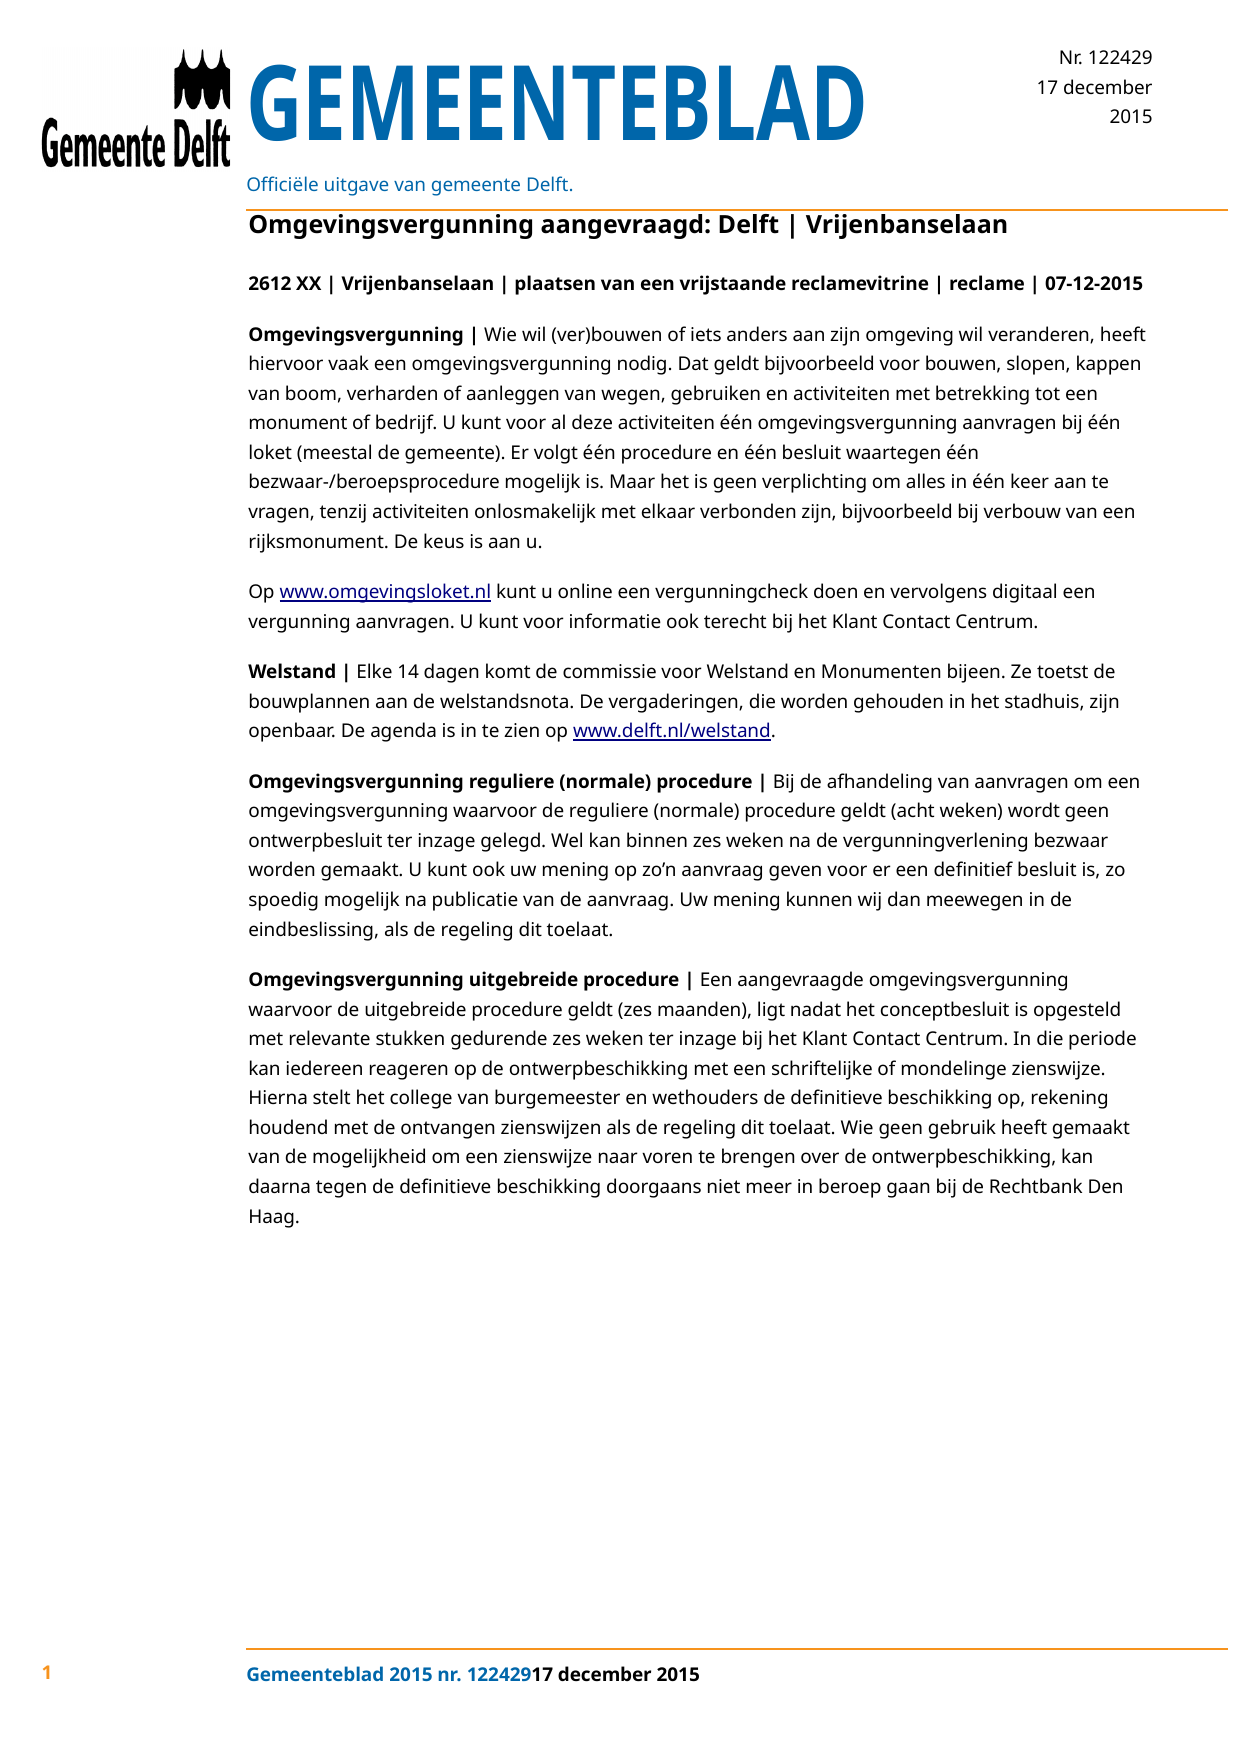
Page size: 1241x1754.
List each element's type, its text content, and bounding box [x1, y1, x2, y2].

text Omgevingsvergunning aangevraagd: Delft | Vrijenbanselaan [248, 211, 1152, 241]
text Op www.omgevingsloket.nl kunt u online een vergunningcheck doen en vervolgens digitaal een vergunning aanvragen. U kunt voor informatie ook terecht bij het Klant Contact Centrum. [248, 578, 1152, 633]
picture [41, 47, 231, 172]
text Omgevingsvergunning reguliere (normale) procedure | Bij de afhandeling van aanvragen om een omgevingsvergunning waarvoor de reguliere (normale) procedure geldt (acht weken) wordt geen ontwerpbesluit ter inzage gelegd. Wel kan binnen zes weken na de vergunningverlening bezwaar worden gemaakt. U kunt ook uw mening op zo’n aanvraag geven voor er een definitief besluit is, zo spoedig mogelijk na publicatie van de aanvraag. Uw mening kunnen wij dan meewegen in de eindbeslissing, als de regeling dit toelaat. [248, 768, 1152, 941]
text 2612 XX | Vrijenbanselaan | plaatsen van een vrijstaande reclamevitrine | reclame | 07-12-2015 [248, 270, 1152, 296]
text Omgevingsvergunning | Wie wil (ver)bouwen of iets anders aan zijn omgeving wil veranderen, heeft hiervoor vaak een omgevingsvergunning nodig. Dat geldt bijvoorbeeld voor bouwen, slopen, kappen van boom, verharden of aanleggen van wegen, gebruiken en activiteiten met betrekking tot een monument of bedrijf. U kunt voor al deze activiteiten één omgevingsvergunning aanvragen bij één loket (meestal de gemeente). Er volgt één procedure en één besluit waartegen één bezwaar-/beroepsprocedure mogelijk is. Maar het is geen verplichting om alles in één keer aan te vragen, tenzij activiteiten onlosmakelijk met elkaar verbonden zijn, bijvoorbeeld bij verbouw van een rijksmonument. De keus is aan u. [248, 321, 1152, 553]
text Omgevingsvergunning uitgebreide procedure | Een aangevraagde omgevingsvergunning waarvoor de uitgebreide procedure geldt (zes maanden), ligt nadat het conceptbesluit is opgesteld met relevante stukken gedurende zes weken ter inzage bij het Klant Contact Centrum. In die periode kan iedereen reageren op de ontwerpbeschikking met een schriftelijke of mondelinge zienswijze. Hierna stelt het college van burgemeester en wethouders de definitieve beschikking op, rekening houdend met de ontvangen zienswijzen als de regeling dit toelaat. Wie geen gebruik heeft gemaakt van de mogelijkheid om een zienswijze naar voren te brengen over de ontwerpbeschikking, kan daarna tegen de definitieve beschikking doorgaans niet meer in beroep gaan bij de Rechtbank Den Haag. [248, 966, 1152, 1228]
text Welstand | Elke 14 dagen komt de commissie voor Welstand en Monumenten bijeen. Ze toetst de bouwplannen aan de welstandsnota. De vergaderingen, die worden gehouden in het stadhuis, zijn openbaar. De agenda is in te zien op www.delft.nl/welstand. [248, 658, 1152, 743]
